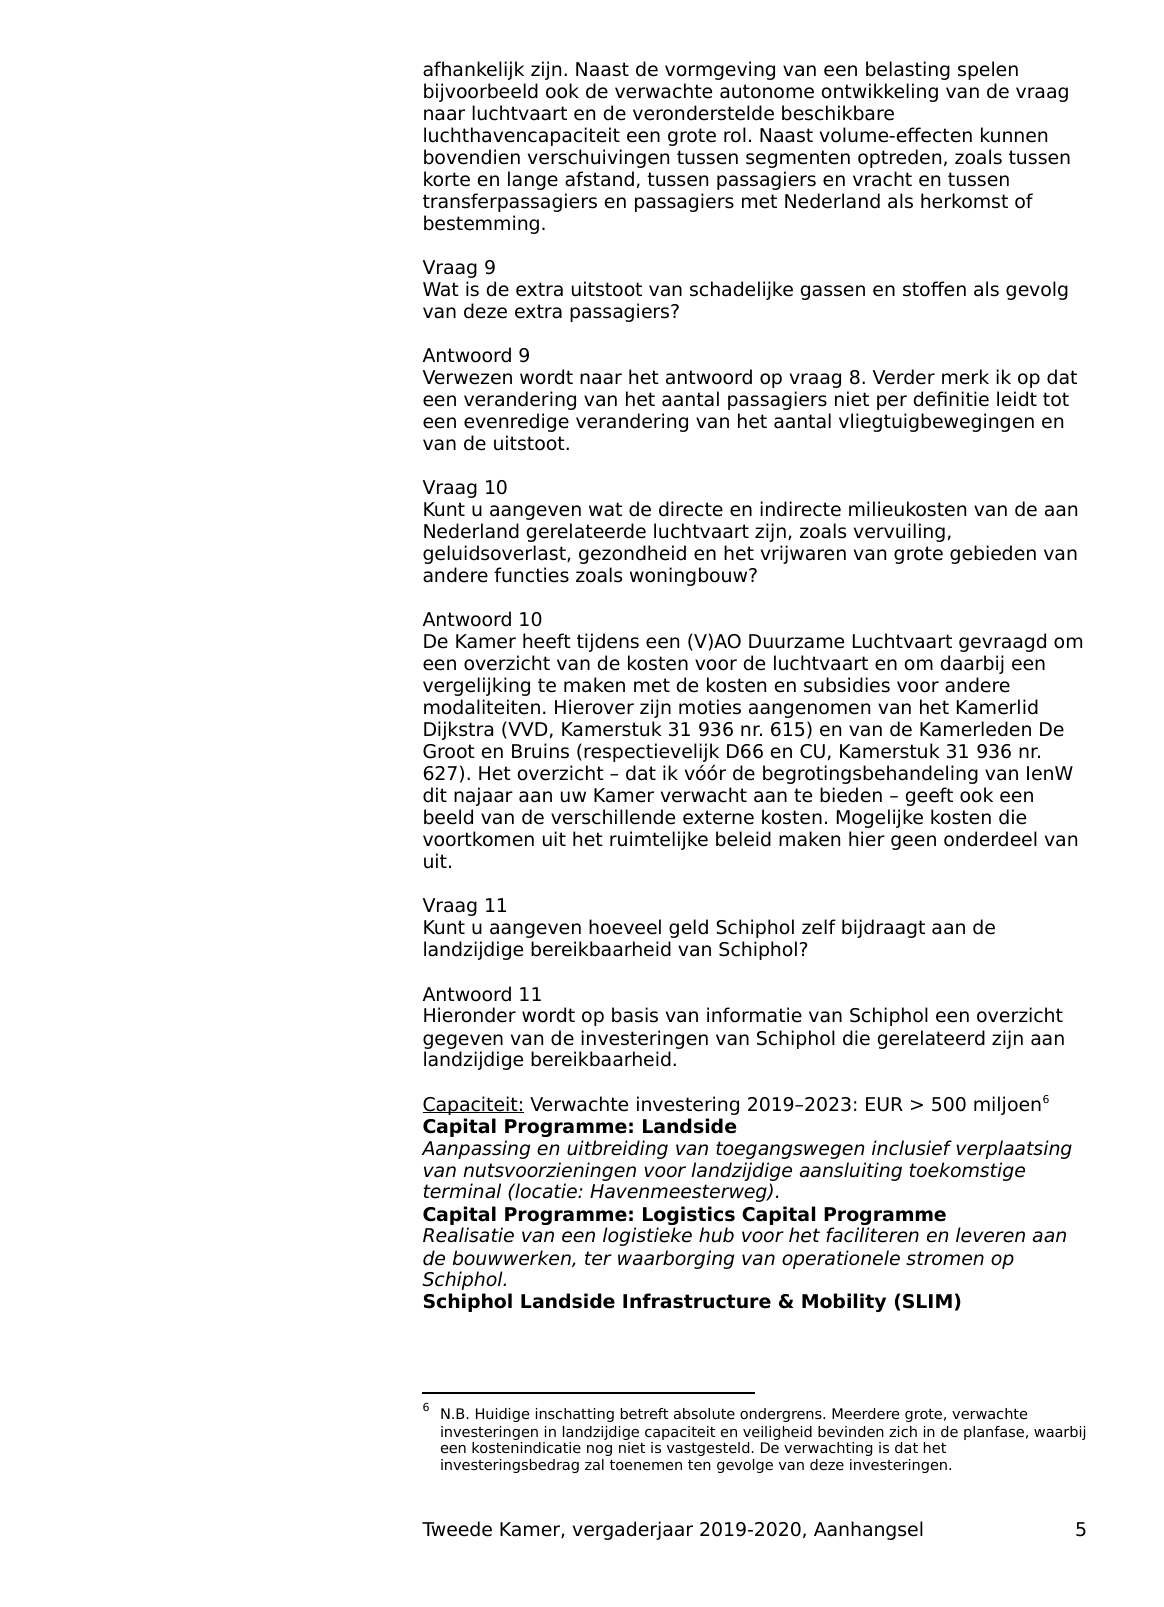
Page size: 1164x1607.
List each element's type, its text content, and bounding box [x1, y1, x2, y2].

text Capital Programme: Logistics Capital Programme [422, 1203, 1087, 1225]
text N.B. Huidige inschatting betreft absolute ondergrens. Meerdere grote, verwachte investeringen in landzijdige capaciteit en veiligheid bevinden zich in de planfase, waarbij een kostenindicatie nog niet is vastgesteld. De verwachting is dat het investeringsbedrag zal toenemen ten gevolge van deze investeringen. [422, 1402, 1087, 1474]
text Vraag 11 [422, 895, 1087, 917]
text Schiphol Landside Infrastructure & Mobility (SLIM) [422, 1291, 1087, 1313]
text Aanpassing en uitbreiding van toegangswegen inclusief verplaatsing van nutsvoorzieningen voor landzijdige aansluiting toekomstige terminal (locatie: Havenmeesterweg). [422, 1137, 1087, 1203]
text Antwoord 11 [422, 983, 1087, 1005]
text Hieronder wordt op basis van informatie van Schiphol een overzicht gegeven van de investeringen van Schiphol die gerelateerd zijn aan landzijdige bereikbaarheid. [422, 1005, 1087, 1071]
text afhankelijk zijn. Naast de vormgeving van een belasting spelen bijvoorbeeld ook de verwachte autonome ontwikkeling van de vraag naar luchtvaart en de veronderstelde beschikbare luchthavencapaciteit een grote rol. Naast volume-effecten kunnen bovendien verschuivingen tussen segmenten optreden, zoals tussen korte en lange afstand, tussen passagiers en vracht en tussen transferpassagiers en passagiers met Nederland als herkomst of bestemming. [422, 59, 1087, 235]
text De Kamer heeft tijdens een (V)AO Duurzame Luchtvaart gevraagd om een overzicht van de kosten voor de luchtvaart en om daarbij een vergelijking te maken met de kosten en subsidies voor andere modaliteiten. Hierover zijn moties aangenomen van het Kamerlid Dijkstra (VVD, Kamerstuk 31 936 nr. 615) en van de Kamerleden De Groot en Bruins (respectievelijk D66 en CU, Kamerstuk 31 936 nr. 627). Het overzicht – dat ik vóór de begrotingsbehandeling van IenW dit najaar aan uw Kamer verwacht aan te bieden – geeft ook een beeld van de verschillende externe kosten. Mogelijke kosten die voortkomen uit het ruimtelijke beleid maken hier geen onderdeel van uit. [422, 631, 1087, 873]
text Kunt u aangeven wat de directe en indirecte milieukosten van de aan Nederland gerelateerde luchtvaart zijn, zoals vervuiling, geluidsoverlast, gezondheid en het vrijwaren van grote gebieden van andere functies zoals woningbouw? [422, 499, 1087, 587]
text Antwoord 9 [422, 345, 1087, 367]
text Capaciteit: Verwachte investering 2019–2023: EUR > 500 miljoen [422, 1093, 1087, 1116]
text Kunt u aangeven hoeveel geld Schiphol zelf bijdraagt aan de landzijdige bereikbaarheid van Schiphol? [422, 917, 1087, 961]
text Capital Programme: Landside [422, 1116, 1087, 1137]
text Antwoord 10 [422, 609, 1087, 631]
text Verwezen wordt naar het antwoord op vraag 8. Verder merk ik op dat een verandering van het aantal passagiers niet per definitie leidt tot een evenredige verandering van het aantal vliegtuigbewegingen en van de uitstoot. [422, 367, 1087, 455]
text Vraag 9 [422, 257, 1087, 279]
text Wat is de extra uitstoot van schadelijke gassen en stoffen als gevolg van deze extra passagiers? [422, 279, 1087, 323]
text Vraag 10 [422, 477, 1087, 499]
text Realisatie van een logistieke hub voor het faciliteren en leveren aan de bouwwerken, ter waarborging van operationele stromen op Schiphol. [422, 1225, 1087, 1291]
